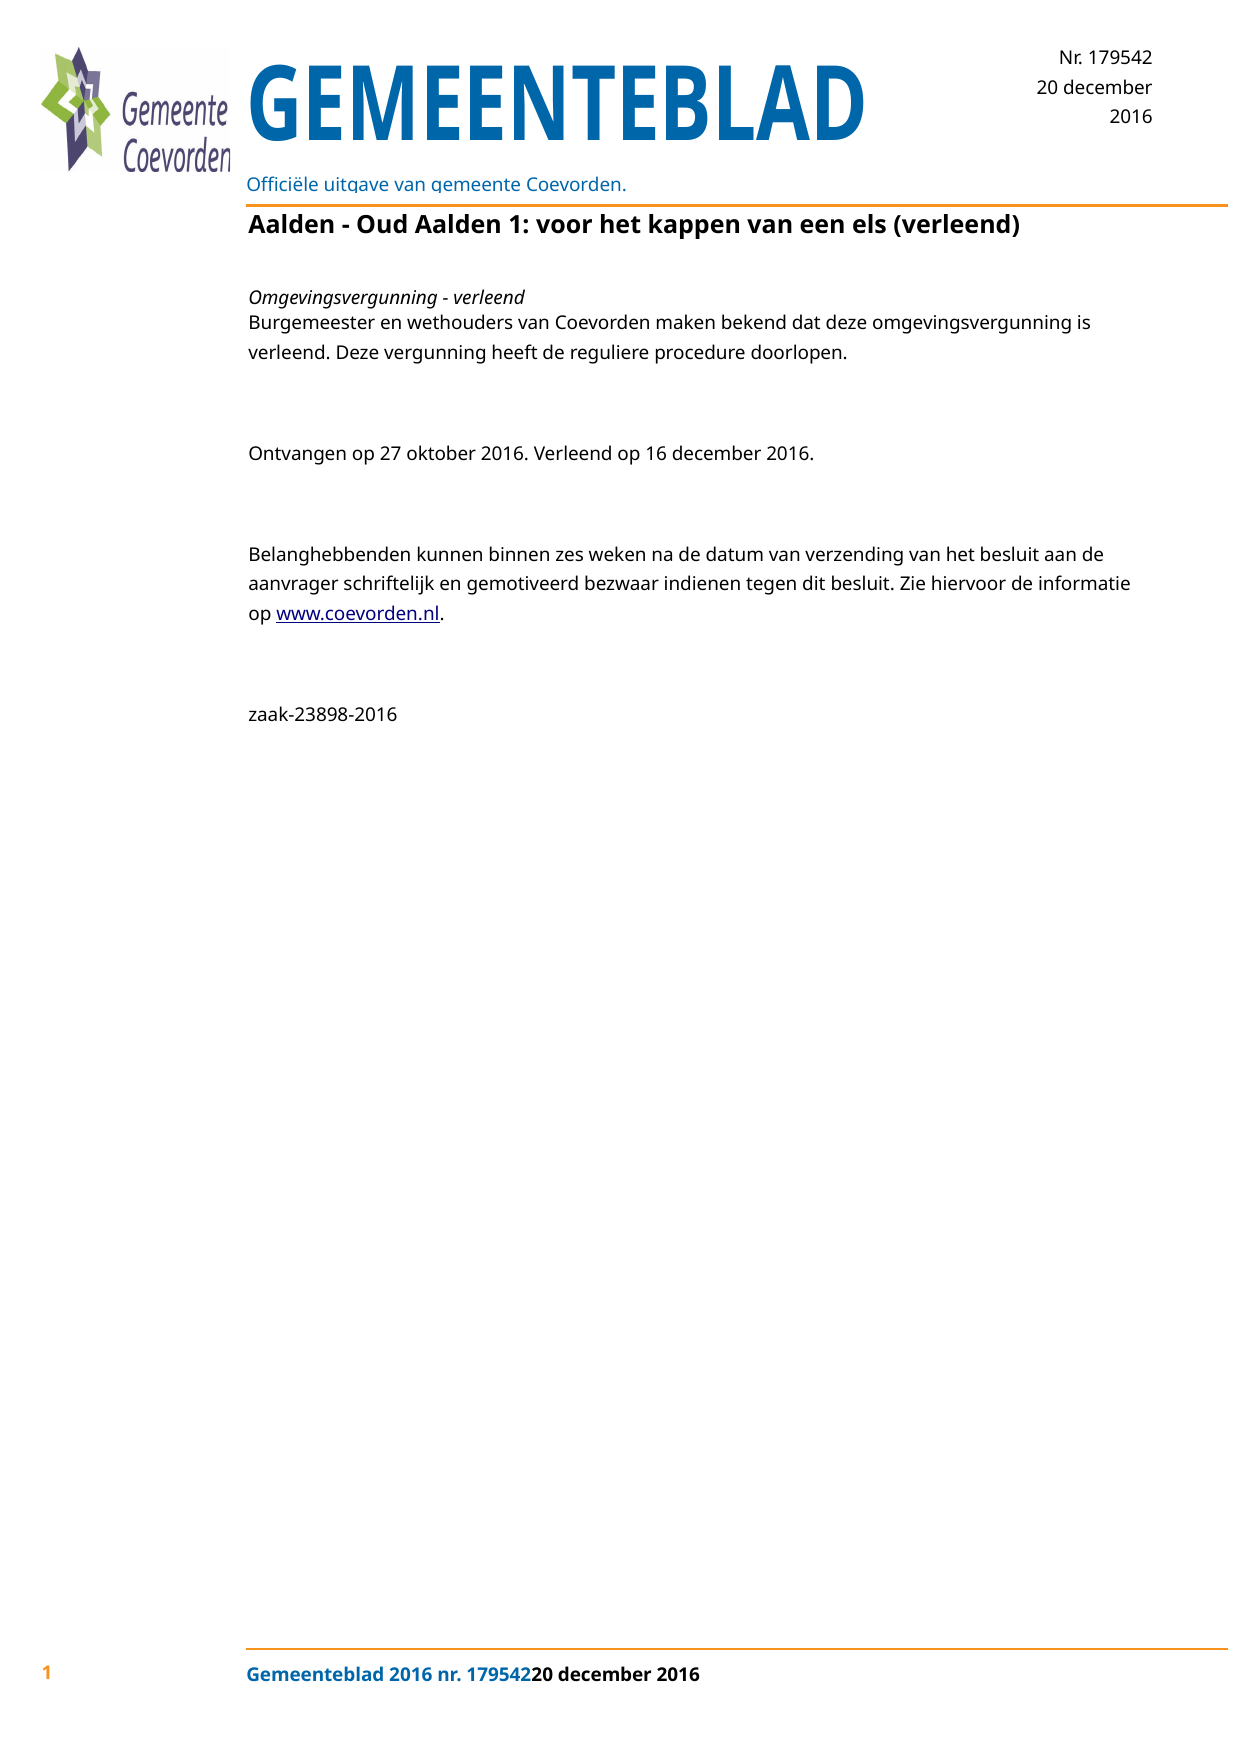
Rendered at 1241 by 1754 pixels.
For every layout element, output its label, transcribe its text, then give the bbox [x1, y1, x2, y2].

text Burgemeester en wethouders van Coevorden maken bekend dat deze omgevingsvergunning is verleend. Deze vergunning heeft de reguliere procedure doorlopen. [248, 309, 1152, 365]
text Omgevingsvergunning - verleend [248, 284, 1152, 309]
picture [41, 47, 231, 172]
text Belanghebbenden kunnen binnen zes weken na de datum van verzending van het besluit aan de aanvrager schriftelijk en gemotiveerd bezwaar indienen tegen dit besluit. Zie hiervoor de informatie op www.coevorden.nl. [248, 541, 1152, 626]
text zaak-23898-2016 [248, 701, 1152, 727]
text Aalden - Oud Aalden 1: voor het kappen van een els (verleend) [248, 207, 1152, 241]
text Ontvangen op 27 oktober 2016. Verleend op 16 december 2016. [248, 440, 1152, 466]
